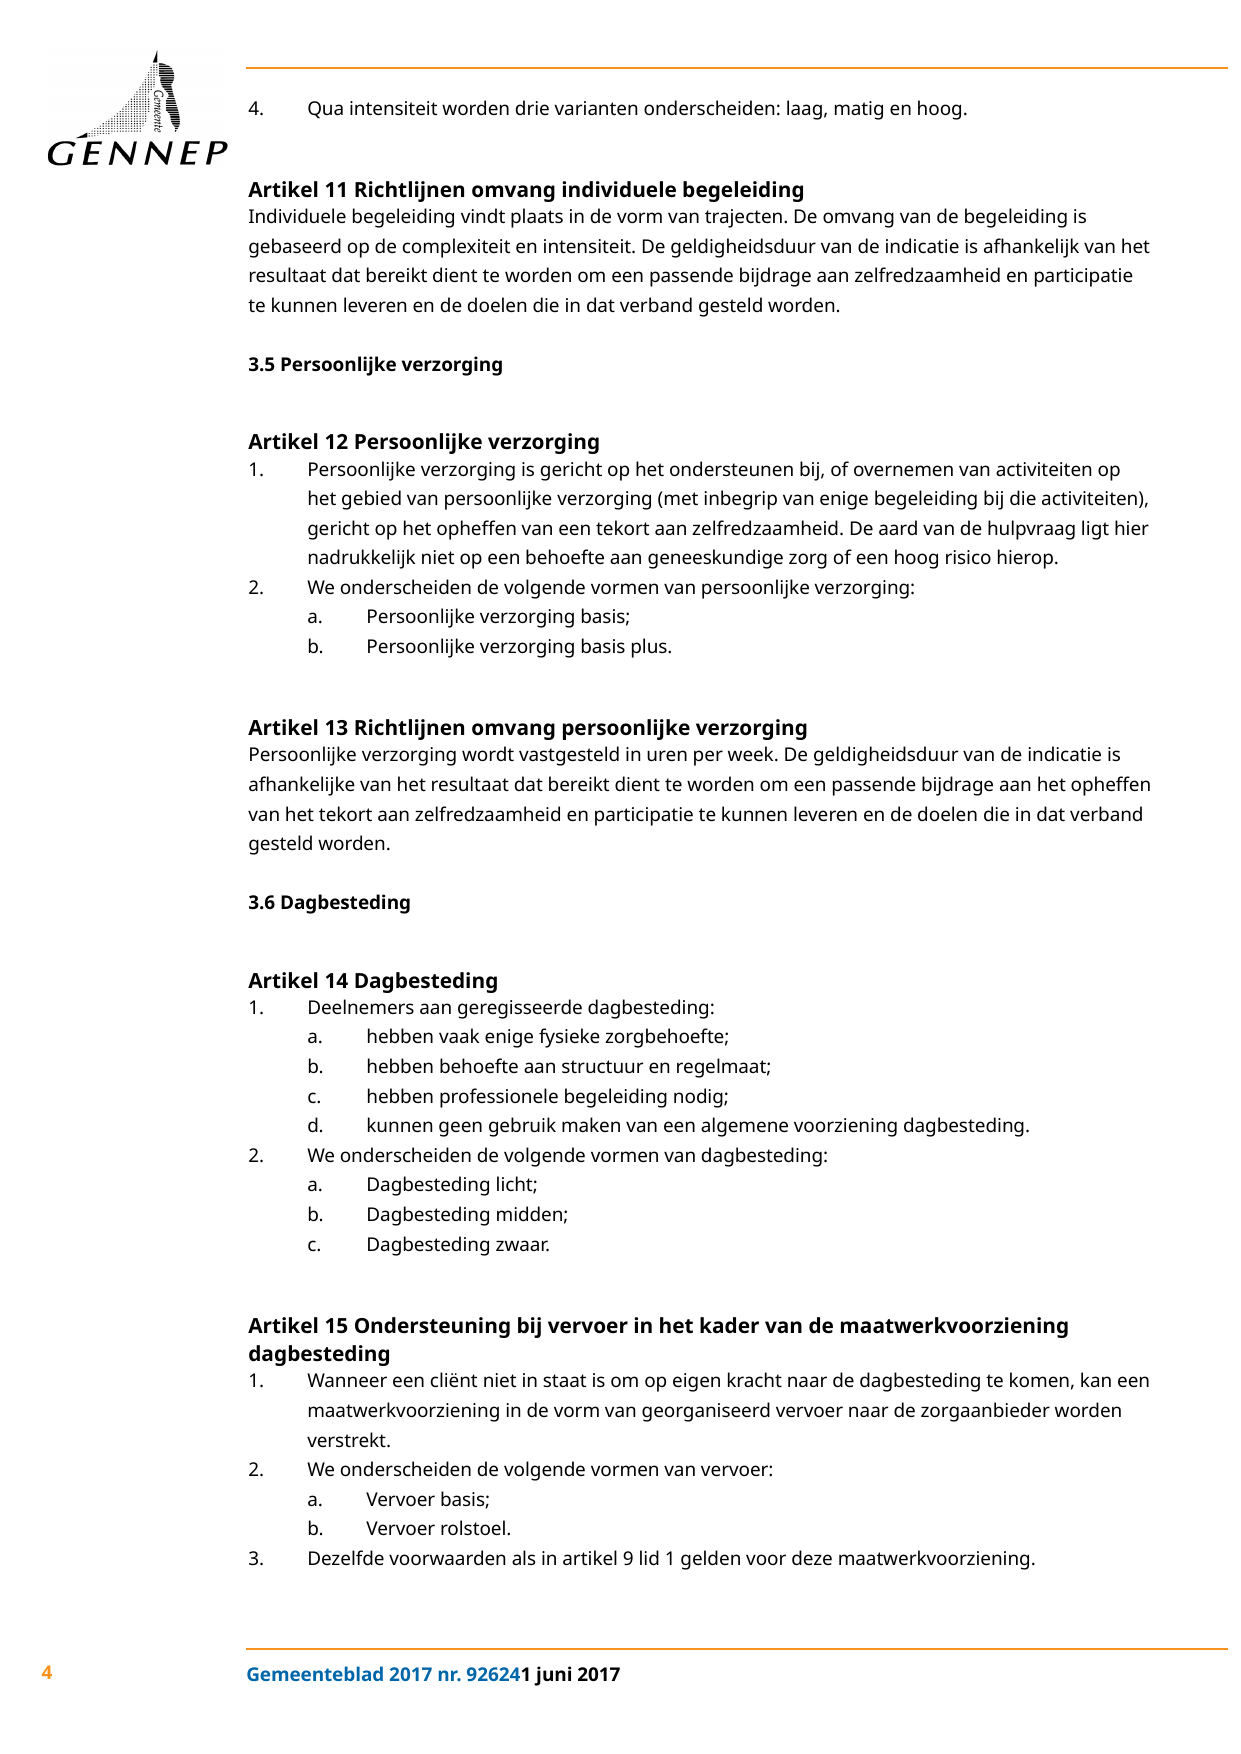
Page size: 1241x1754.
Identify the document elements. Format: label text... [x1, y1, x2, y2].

text Artikel 14 Dagbesteding [248, 966, 1152, 994]
list We onderscheiden de volgende vormen van persoonlijke verzorging: [248, 574, 1152, 600]
text Persoonlijke verzorging wordt vastgesteld in uren per week. De geldigheidsduur van de indicatie is afhankelijke van het resultaat dat bereikt dient te worden om een passende bijdrage aan het opheffen van het tekort aan zelfredzaamheid en participatie te kunnen leveren en de doelen die in dat verband gesteld worden. [248, 742, 1152, 856]
list Dagbesteding licht; [307, 1172, 1152, 1197]
list Dagbesteding midden; [307, 1201, 1152, 1227]
list Qua intensiteit worden drie varianten onderscheiden: laag, matig en hoog. [248, 95, 1152, 121]
list hebben professionele begeleiding nodig; [307, 1083, 1152, 1109]
list Vervoer rolstoel. [307, 1516, 1152, 1541]
list Dezelfde voorwaarden als in artikel 9 lid 1 gelden voor deze maatwerkvoorziening. [248, 1545, 1152, 1571]
text Individuele begeleiding vindt plaats in de vorm van trajecten. De omvang van de begeleiding is gebaseerd op de complexiteit en intensiteit. De geldigheidsduur van de indicatie is afhankelijk van het resultaat dat bereikt dient te worden om een passende bijdrage aan zelfredzaamheid en participatie te kunnen leveren en de doelen die in dat verband gesteld worden. [248, 203, 1152, 318]
picture [41, 47, 231, 172]
list Persoonlijke verzorging basis plus. [307, 633, 1152, 659]
list hebben vaak enige fysieke zorgbehoefte; [307, 1024, 1152, 1049]
list kunnen geen gebruik maken van een algemene voorziening dagbesteding. [307, 1112, 1152, 1138]
text Artikel 11 Richtlijnen omvang individuele begeleiding [248, 175, 1152, 203]
text Artikel 13 Richtlijnen omvang persoonlijke verzorging [248, 713, 1152, 742]
list We onderscheiden de volgende vormen van dagbesteding: [248, 1142, 1152, 1168]
text Artikel 15 Ondersteuning bij vervoer in het kader van de maatwerkvoorziening dagbesteding [248, 1311, 1152, 1368]
list Deelnemers aan geregisseerde dagbesteding: [248, 994, 1152, 1020]
text 3.5 Persoonlijke verzorging [248, 351, 1152, 377]
list Vervoer basis; [307, 1486, 1152, 1512]
list Persoonlijke verzorging basis; [307, 604, 1152, 629]
list hebben behoefte aan structuur en regelmaat; [307, 1053, 1152, 1079]
list Wanneer een cliënt niet in staat is om op eigen kracht naar de dagbesteding te komen, kan een maatwerkvoorziening in de vorm van georganiseerd vervoer naar de zorgaanbieder worden verstrekt. [248, 1368, 1152, 1453]
list Dagbesteding zwaar. [307, 1231, 1152, 1257]
list Persoonlijke verzorging is gericht op het ondersteunen bij, of overnemen van activiteiten op het gebied van persoonlijke verzorging (met inbegrip van enige begeleiding bij die activiteiten), gericht op het opheffen van een tekort aan zelfredzaamheid. De aard van de hulpvraag ligt hier nadrukkelijk niet op een behoefte aan geneeskundige zorg of een hoog risico hierop. [248, 456, 1152, 570]
list We onderscheiden de volgende vormen van vervoer: [248, 1456, 1152, 1482]
text Artikel 12 Persoonlijke verzorging [248, 427, 1152, 456]
text 3.6 Dagbesteding [248, 889, 1152, 915]
